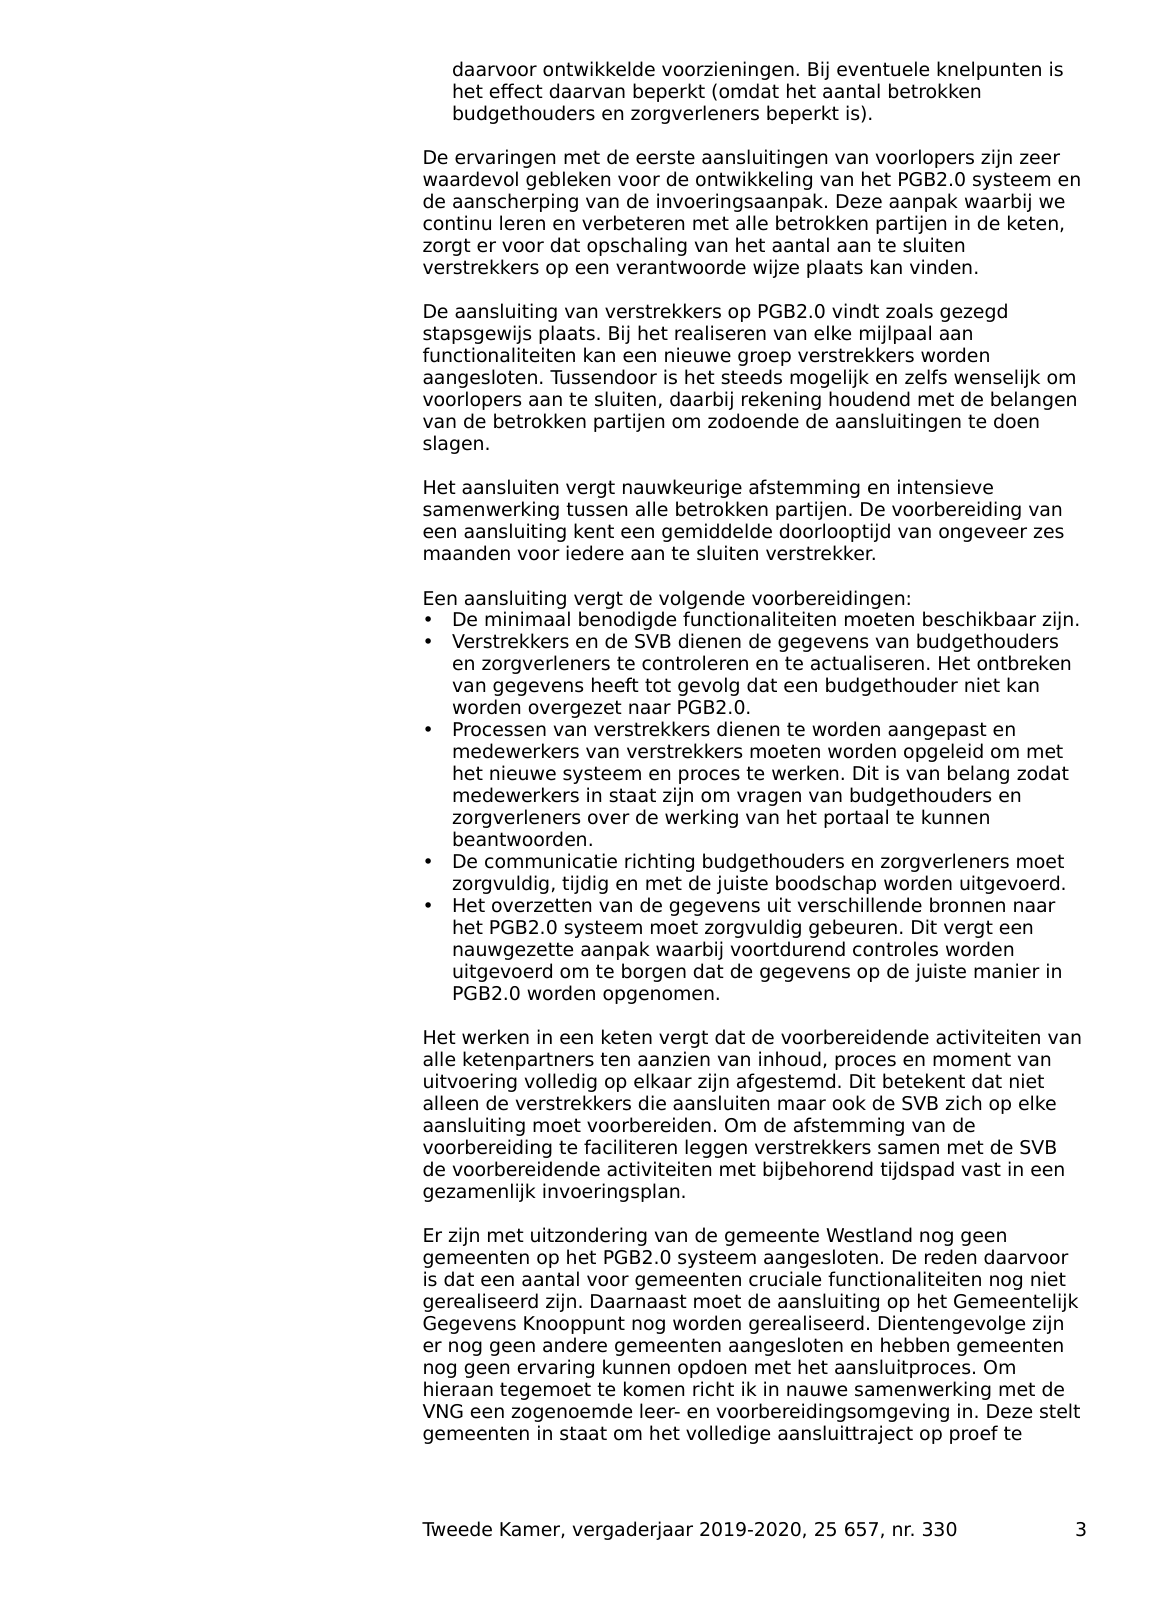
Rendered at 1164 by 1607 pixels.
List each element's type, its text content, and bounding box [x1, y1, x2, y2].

text • Verstrekkers en de SVB dienen de gegevens van budgethouders en zorgverleners te controleren en te actualiseren. Het ontbreken van gegevens heeft tot gevolg dat een budgethouder niet kan worden overgezet naar PGB2.0. [422, 631, 1087, 719]
text De aansluiting van verstrekkers op PGB2.0 vindt zoals gezegd stapsgewijs plaats. Bij het realiseren van elke mijlpaal aan functionaliteiten kan een nieuwe groep verstrekkers worden aangesloten. Tussendoor is het steeds mogelijk en zelfs wenselijk om voorlopers aan te sluiten, daarbij rekening houdend met de belangen van de betrokken partijen om zodoende de aansluitingen te doen slagen. [422, 301, 1087, 455]
text Een aansluiting vergt de volgende voorbereidingen: [422, 587, 1087, 609]
text daarvoor ontwikkelde voorzieningen. Bij eventuele knelpunten is het effect daarvan beperkt (omdat het aantal betrokken budgethouders en zorgverleners beperkt is). [422, 59, 1087, 125]
text • Processen van verstrekkers dienen te worden aangepast en medewerkers van verstrekkers moeten worden opgeleid om met het nieuwe systeem en proces te werken. Dit is van belang zodat medewerkers in staat zijn om vragen van budgethouders en zorgverleners over de werking van het portaal te kunnen beantwoorden. [422, 719, 1087, 851]
text • De communicatie richting budgethouders en zorgverleners moet zorgvuldig, tijdig en met de juiste boodschap worden uitgevoerd. [422, 851, 1087, 895]
text Er zijn met uitzondering van de gemeente Westland nog geen gemeenten op het PGB2.0 systeem aangesloten. De reden daarvoor is dat een aantal voor gemeenten cruciale functionaliteiten nog niet gerealiseerd zijn. Daarnaast moet de aansluiting op het Gemeentelijk Gegevens Knooppunt nog worden gerealiseerd. Dientengevolge zijn er nog geen andere gemeenten aangesloten en hebben gemeenten nog geen ervaring kunnen opdoen met het aansluitproces. Om hieraan tegemoet te komen richt ik in nauwe samenwerking met de VNG een zogenoemde leer- en voorbereidingsomgeving in. Deze stelt gemeenten in staat om het volledige aansluittraject op proef te [422, 1225, 1087, 1445]
text • De minimaal benodigde functionaliteiten moeten beschikbaar zijn. [422, 609, 1087, 631]
text Het werken in een keten vergt dat de voorbereidende activiteiten van alle ketenpartners ten aanzien van inhoud, proces en moment van uitvoering volledig op elkaar zijn afgestemd. Dit betekent dat niet alleen de verstrekkers die aansluiten maar ook de SVB zich op elke aansluiting moet voorbereiden. Om de afstemming van de voorbereiding te faciliteren leggen verstrekkers samen met de SVB de voorbereidende activiteiten met bijbehorend tijdspad vast in een gezamenlijk invoeringsplan. [422, 1027, 1087, 1203]
text Het aansluiten vergt nauwkeurige afstemming en intensieve samenwerking tussen alle betrokken partijen. De voorbereiding van een aansluiting kent een gemiddelde doorlooptijd van ongeveer zes maanden voor iedere aan te sluiten verstrekker. [422, 477, 1087, 565]
text De ervaringen met de eerste aansluitingen van voorlopers zijn zeer waardevol gebleken voor de ontwikkeling van het PGB2.0 systeem en de aanscherping van de invoeringsaanpak. Deze aanpak waarbij we continu leren en verbeteren met alle betrokken partijen in de keten, zorgt er voor dat opschaling van het aantal aan te sluiten verstrekkers op een verantwoorde wijze plaats kan vinden. [422, 147, 1087, 279]
text • Het overzetten van de gegevens uit verschillende bronnen naar het PGB2.0 systeem moet zorgvuldig gebeuren. Dit vergt een nauwgezette aanpak waarbij voortdurend controles worden uitgevoerd om te borgen dat de gegevens op de juiste manier in PGB2.0 worden opgenomen. [422, 895, 1087, 1005]
